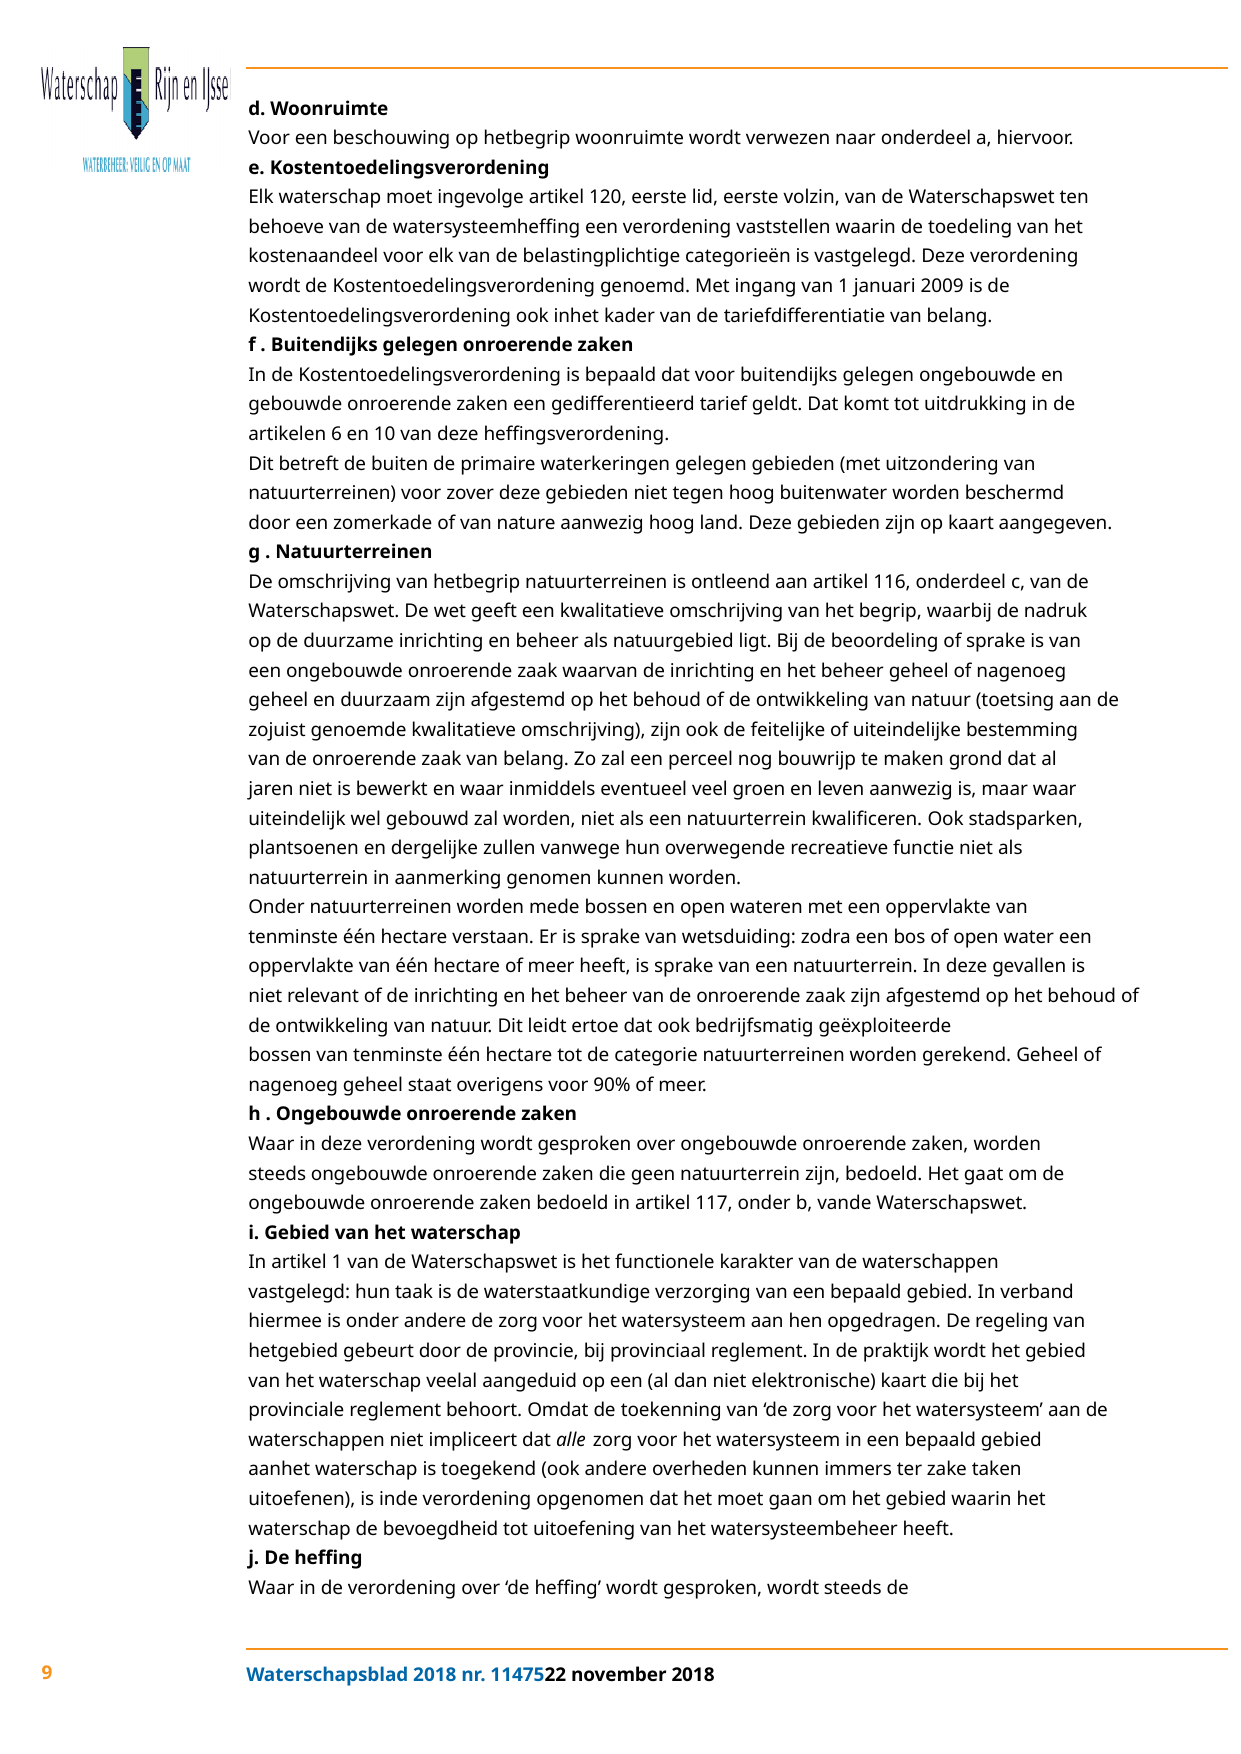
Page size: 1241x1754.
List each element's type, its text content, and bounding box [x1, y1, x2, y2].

text nagenoeg geheel staat overigens voor 90% of meer. [248, 1071, 1152, 1097]
text e. Kostentoedelingsverordening [248, 154, 1152, 180]
text f . Buitendijks gelegen onroerende zaken [248, 331, 1152, 357]
text d. Woonruimte [248, 95, 1152, 121]
text Elk waterschap moet ingevolge artikel 120, eerste lid, eerste volzin, van de Waterschapswet ten behoeve van de watersysteemheffing een verordening vaststellen waarin de toedeling van het kostenaandeel voor elk van de belastingplichtige categorieën is vastgelegd. Deze verordening wordt de Kostentoedelingsverordening genoemd. Met ingang van 1 januari 2009 is de Kostentoedelingsverordening ook inhet kader van de tariefdifferentiatie van belang. [248, 183, 1152, 328]
text In de Kostentoedelingsverordening is bepaald dat voor buitendijks gelegen ongebouwde en gebouwde onroerende zaken een gedifferentieerd tarief geldt. Dat komt tot uitdrukking in de artikelen 6 en 10 van deze heffingsverordening. [248, 361, 1152, 446]
text Waar in de verordening over ‘de heffing’ wordt gesproken, wordt steeds de [248, 1574, 1152, 1600]
text De omschrijving van hetbegrip natuurterreinen is ontleend aan artikel 116, onderdeel c, van de Waterschapswet. De wet geeft een kwalitatieve omschrijving van het begrip, waarbij de nadruk op de duurzame inrichting en beheer als natuurgebied ligt. Bij de beoordeling of sprake is van een ongebouwde onroerende zaak waarvan de inrichting en het beheer geheel of nagenoeg geheel en duurzaam zijn afgestemd op het behoud of de ontwikkeling van natuur (toetsing aan de zojuist genoemde kwalitatieve omschrijving), zijn ook de feitelijke of uiteindelijke bestemming van de onroerende zaak van belang. Zo zal een perceel nog bouwrijp te maken grond dat al jaren niet is bewerkt en waar inmiddels eventueel veel groen en leven aanwezig is, maar waar uiteindelijk wel gebouwd zal worden, niet als een natuurterrein kwalificeren. Ook stadsparken, plantsoenen en dergelijke zullen vanwege hun overwegende recreatieve functie niet als natuurterrein in aanmerking genomen kunnen worden. [248, 568, 1152, 890]
text Dit betreft de buiten de primaire waterkeringen gelegen gebieden (met uitzondering van natuurterreinen) voor zover deze gebieden niet tegen hoog buitenwater worden beschermd door een zomerkade of van nature aanwezig hoog land. Deze gebieden zijn op kaart aangegeven. [248, 450, 1152, 535]
text Waar in deze verordening wordt gesproken over ongebouwde onroerende zaken, worden steeds ongebouwde onroerende zaken die geen natuurterrein zijn, bedoeld. Het gaat om de ongebouwde onroerende zaken bedoeld in artikel 117, onder b, vande Waterschapswet. [248, 1130, 1152, 1215]
text g . Natuurterreinen [248, 538, 1152, 564]
picture [41, 47, 231, 172]
text Voor een beschouwing op hetbegrip woonruimte wordt verwezen naar onderdeel a, hiervoor. [248, 124, 1152, 150]
text Onder natuurterreinen worden mede bossen en open wateren met een oppervlakte van tenminste één hectare verstaan. Er is sprake van wetsduiding: zodra een bos of open water een oppervlakte van één hectare of meer heeft, is sprake van een natuurterrein. In deze gevallen is niet relevant of de inrichting en het beheer van de onroerende zaak zijn afgestemd op het behoud of de ontwikkeling van natuur. Dit leidt ertoe dat ook bedrijfsmatig geëxploiteerde [248, 893, 1152, 1038]
text h . Ongebouwde onroerende zaken [248, 1101, 1152, 1126]
text j. De heffing [248, 1544, 1152, 1570]
text i. Gebied van het waterschap [248, 1219, 1152, 1245]
text In artikel 1 van de Waterschapswet is het functionele karakter van de waterschappen vastgelegd: hun taak is de waterstaatkundige verzorging van een bepaald gebied. In verband hiermee is onder andere de zorg voor het watersysteem aan hen opgedragen. De regeling van hetgebied gebeurt door de provincie, bij provinciaal reglement. In de praktijk wordt het gebied van het waterschap veelal aangeduid op een (al dan niet elektronische) kaart die bij het provinciale reglement behoort. Omdat de toekenning van ‘de zorg voor het watersysteem’ aan de waterschappen niet impliceert dat alle zorg voor het watersysteem in een bepaald gebied aanhet waterschap is toegekend (ook andere overheden kunnen immers ter zake taken uitoefenen), is inde verordening opgenomen dat het moet gaan om het gebied waarin het waterschap de bevoegdheid tot uitoefening van het watersysteembeheer heeft. [248, 1248, 1152, 1541]
text bossen van tenminste één hectare tot de categorie natuurterreinen worden gerekend. Geheel of [248, 1041, 1152, 1067]
